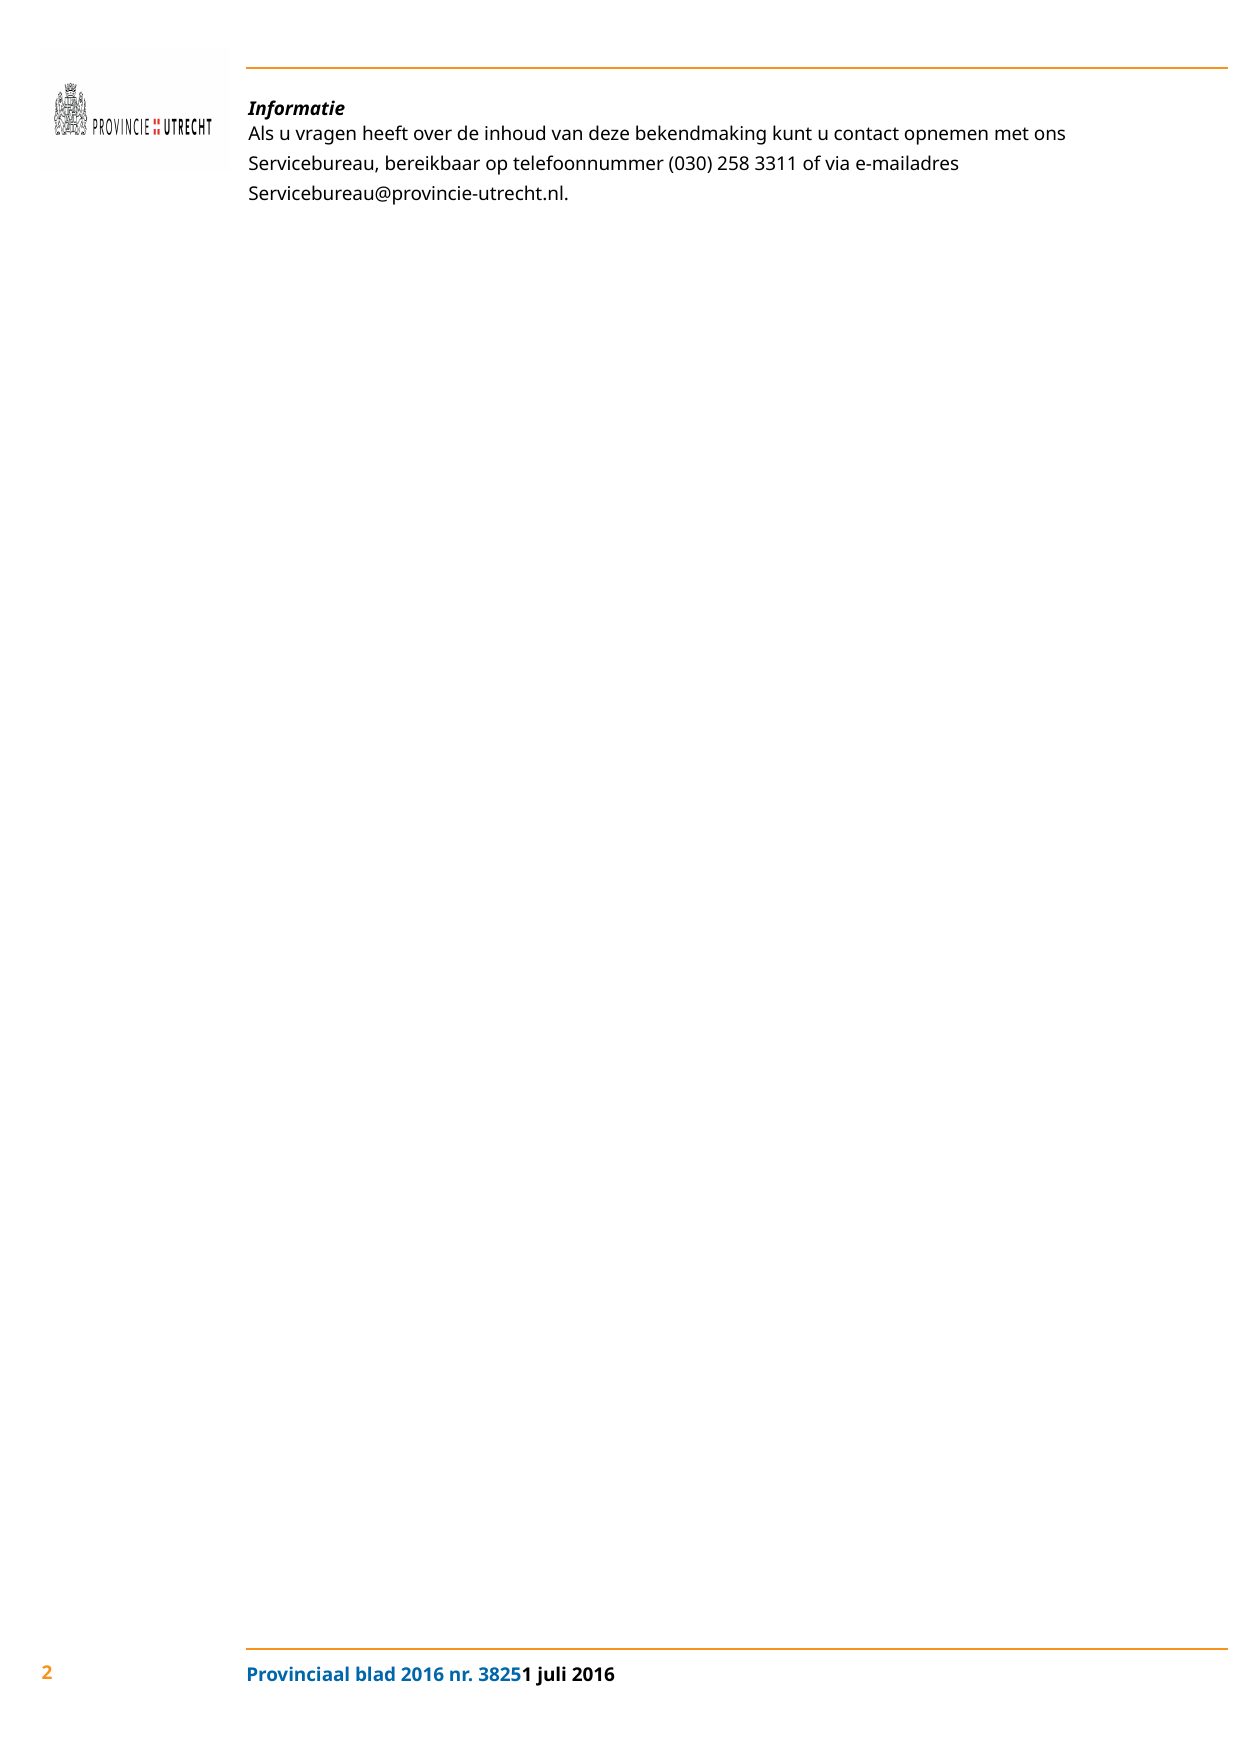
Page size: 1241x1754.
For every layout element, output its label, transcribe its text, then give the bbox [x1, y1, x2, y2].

text Informatie [248, 95, 1152, 121]
text Als u vragen heeft over de inhoud van deze bekendmaking kunt u contact opnemen met ons Servicebureau, bereikbaar op telefoonnummer (030) 258 3311 of via e-mailadres Servicebureau@provincie-utrecht.nl. [248, 121, 1152, 205]
picture [41, 47, 231, 172]
